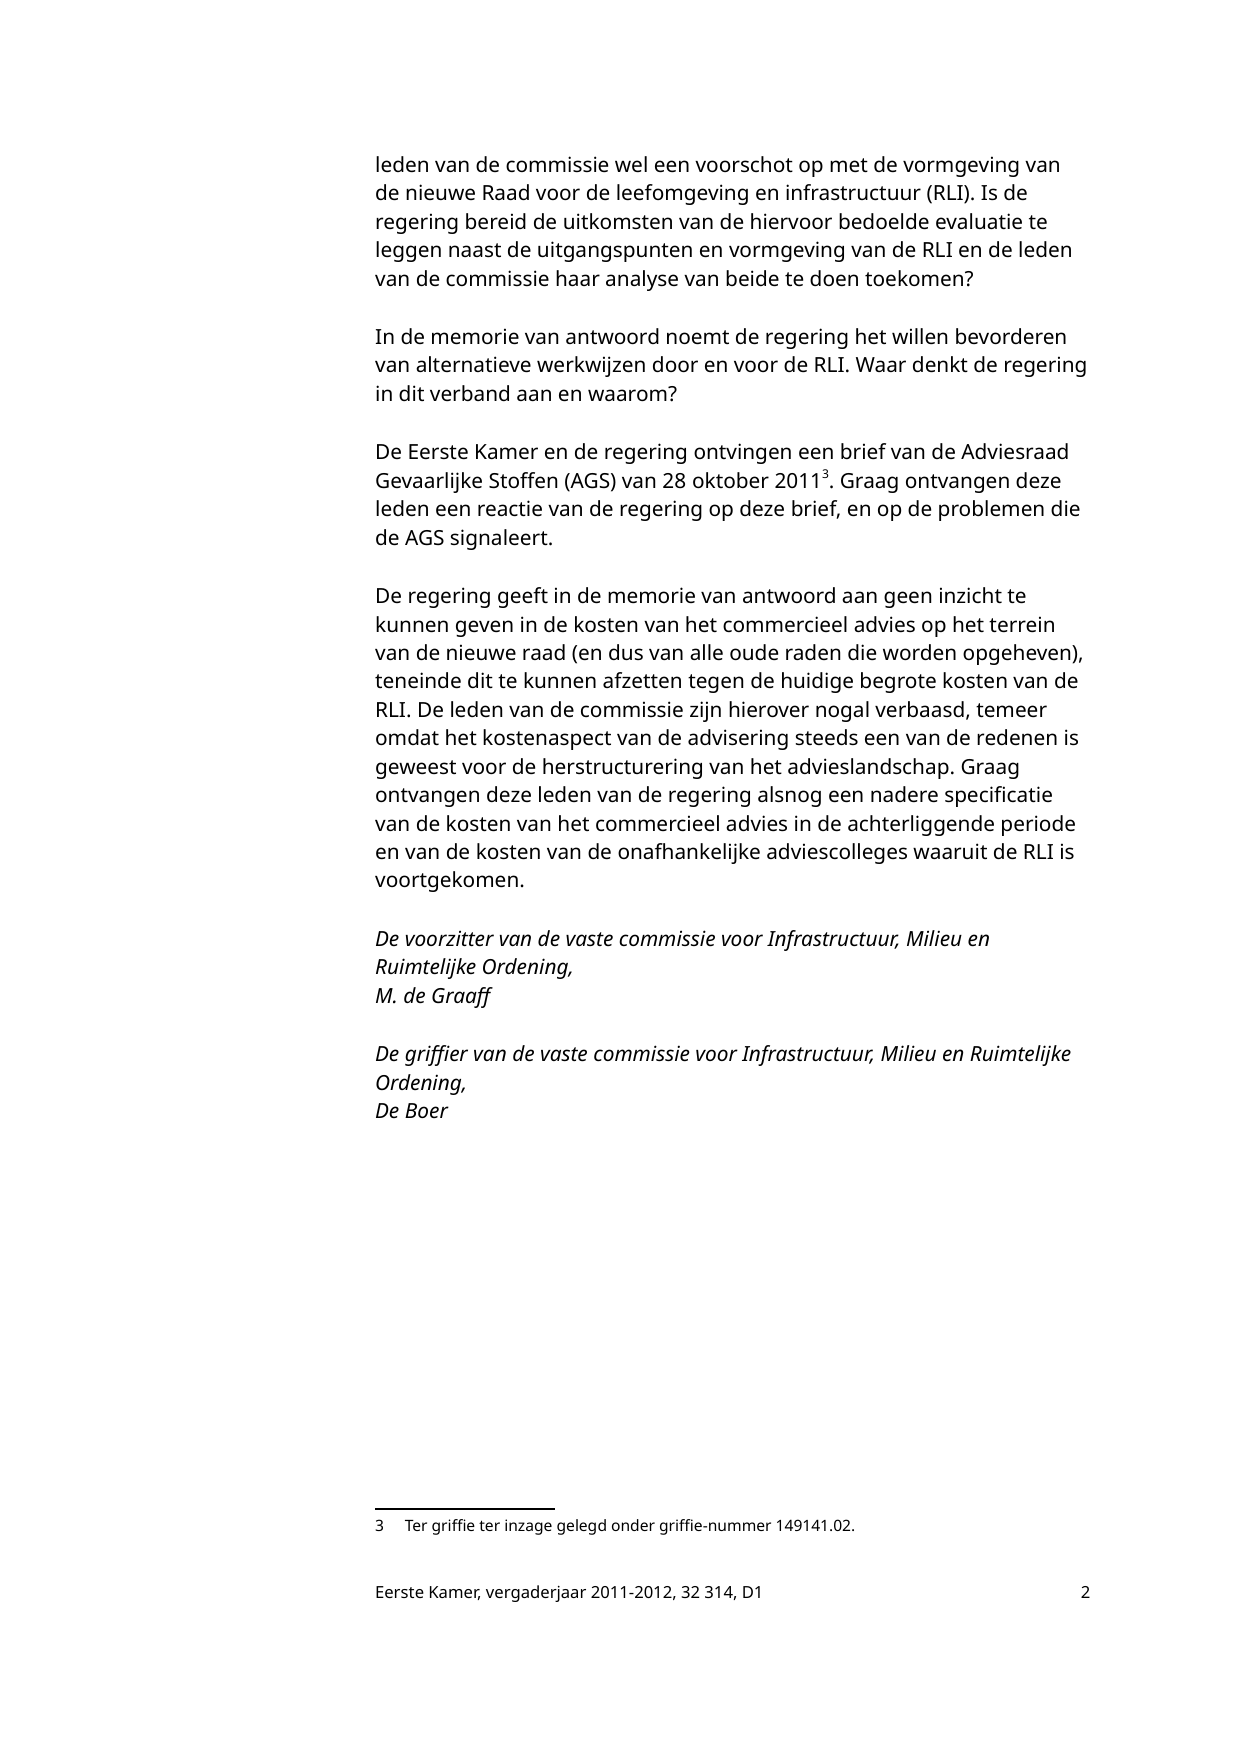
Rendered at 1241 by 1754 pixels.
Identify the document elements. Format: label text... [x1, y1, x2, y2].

text M. de Graaff [375, 981, 1090, 1009]
text De Eerste Kamer en de regering ontvingen een brief van de Adviesraad Gevaarlijke Stoffen (AGS) van 28 oktober 2011. Graag ontvangen deze leden een reactie van de regering op deze brief, en op de problemen die de AGS signaleert. [375, 437, 1090, 551]
text De griffier van de vaste commissie voor Infrastructuur, Milieu en Ruimtelijke Ordening, [375, 1039, 1090, 1096]
text De voorzitter van de vaste commissie voor Infrastructuur, Milieu en Ruimtelijke Ordening, [375, 924, 1090, 981]
text Ter griffie ter inzage gelegd onder griffie-nummer 149141.02. [375, 1508, 1090, 1536]
text De regering geeft in de memorie van antwoord aan geen inzicht te kunnen geven in de kosten van het commercieel advies op het terrein van de nieuwe raad (en dus van alle oude raden die worden opgeheven), teneinde dit te kunnen afzetten tegen de huidige begrote kosten van de RLI. De leden van de commissie zijn hierover nogal verbaasd, temeer omdat het kostenaspect van de advisering steeds een van de redenen is geweest voor de herstructurering van het advieslandschap. Graag ontvangen deze leden van de regering alsnog een nadere specificatie van de kosten van het commercieel advies in de achterliggende periode en van de kosten van de onafhankelijke adviescolleges waaruit de RLI is voortgekomen. [375, 581, 1090, 894]
text De Boer [375, 1096, 1090, 1125]
text In de memorie van antwoord noemt de regering het willen bevorderen van alternatieve werkwijzen door en voor de RLI. Waar denkt de regering in dit verband aan en waarom? [375, 322, 1090, 407]
text leden van de commissie wel een voorschot op met de vormgeving van de nieuwe Raad voor de leefomgeving en infrastructuur (RLI). Is de regering bereid de uitkomsten van de hiervoor bedoelde evaluatie te leggen naast de uitgangspunten en vormgeving van de RLI en de leden van de commissie haar analyse van beide te doen toekomen? [375, 150, 1090, 292]
